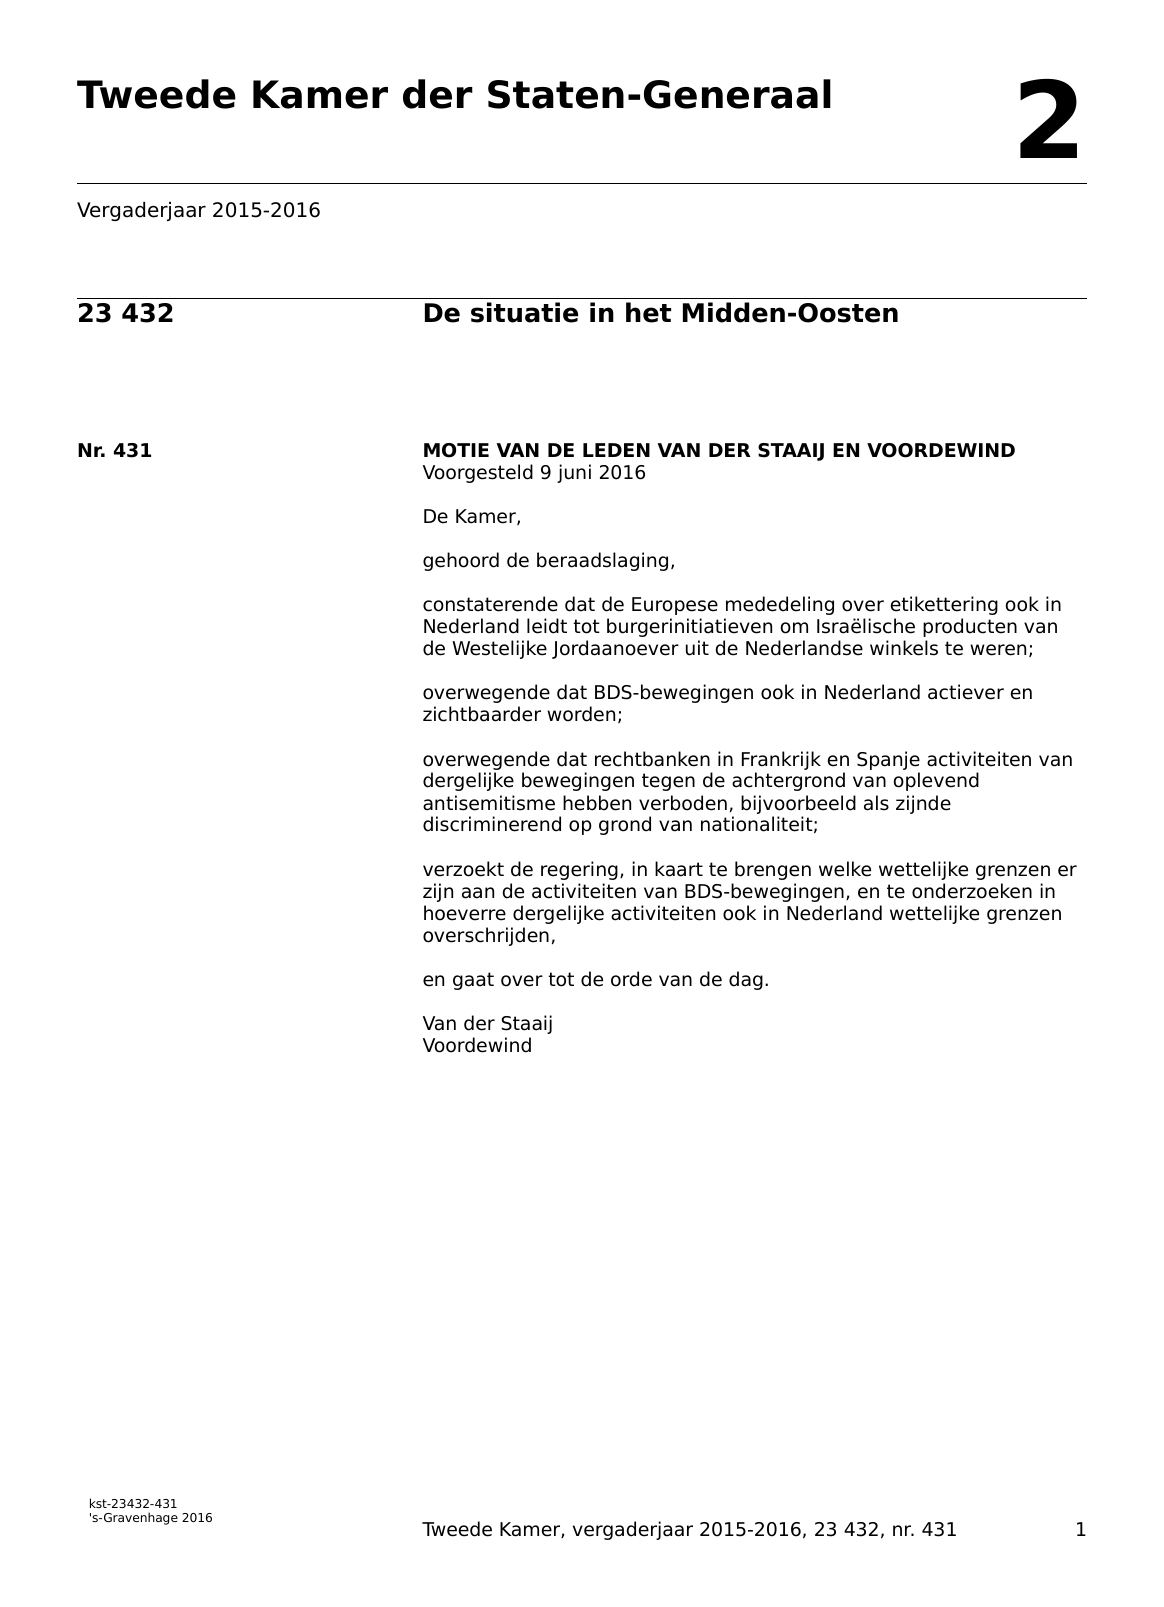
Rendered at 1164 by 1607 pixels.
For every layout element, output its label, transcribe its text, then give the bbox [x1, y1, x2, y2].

text gehoord de beraadslaging, [422, 550, 1087, 572]
text constaterende dat de Europese mededeling over etikettering ook in Nederland leidt tot burgerinitiatieven om Israëlische producten van de Westelijke Jordaanoever uit de Nederlandse winkels te weren; [422, 594, 1087, 660]
subtitle Nr. 431 MOTIE VAN DE LEDEN VAN DER STAAIJ EN VOORDEWIND [77, 440, 1087, 462]
text 's-Gravenhage 2016 [88, 1511, 323, 1525]
table_cell Vergaderjaar 2015-2016 [77, 184, 1087, 298]
text Voordewind [422, 1035, 1087, 1057]
text Voorgesteld 9 juni 2016 [422, 462, 1087, 484]
text en gaat over tot de orde van de dag. [422, 969, 1087, 991]
text De Kamer, [422, 506, 1087, 528]
table_header Tweede Kamer der Staten-Generaal [77, 59, 886, 183]
text overwegende dat BDS-bewegingen ook in Nederland actiever en zichtbaarder worden; [422, 682, 1087, 726]
text verzoekt de regering, in kaart te brengen welke wettelijke grenzen er zijn aan de activiteiten van BDS-bewegingen, en te onderzoeken in hoeverre dergelijke activiteiten ook in Nederland wettelijke grenzen overschrijden, [422, 858, 1087, 946]
table_header 2 [886, 59, 1087, 183]
text overwegende dat rechtbanken in Frankrijk en Spanje activiteiten van dergelijke bewegingen tegen de achtergrond van oplevend antisemitisme hebben verboden, bijvoorbeeld als zijnde discriminerend op grond van nationaliteit; [422, 748, 1087, 836]
subtitle 23 432 De situatie in het Midden-Oosten [77, 299, 1087, 329]
text kst-23432-431 [88, 1497, 323, 1511]
text Van der Staaij [422, 1013, 1087, 1035]
